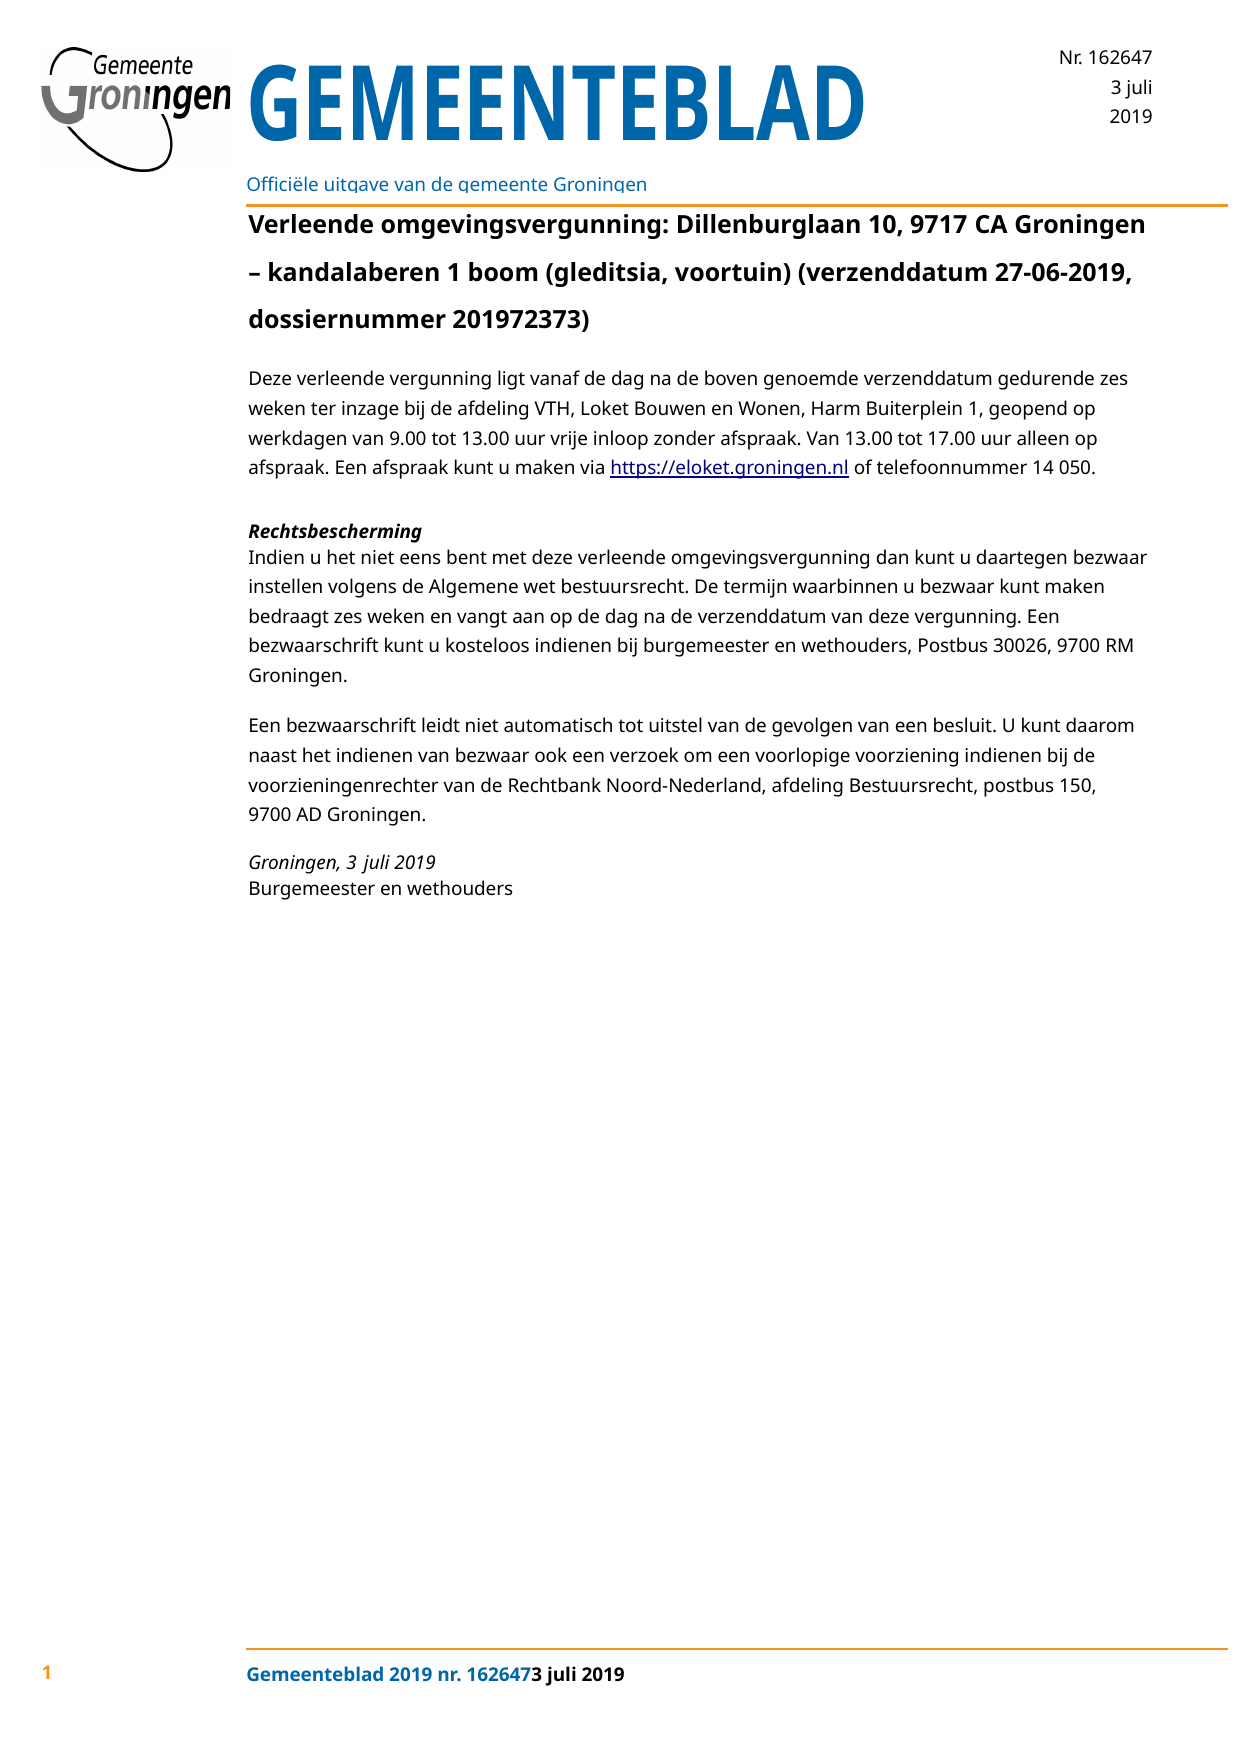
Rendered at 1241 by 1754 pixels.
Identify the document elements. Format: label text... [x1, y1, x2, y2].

picture [41, 47, 231, 172]
text Groningen, 3 juli 2019 [248, 849, 1152, 875]
text Burgemeester en wethouders [248, 875, 1152, 901]
text Een bezwaarschrift leidt niet automatisch tot uitstel van de gevolgen van een besluit. U kunt daarom naast het indienen van bezwaar ook een verzoek om een voorlopige voorziening indienen bij de voorzieningenrechter van de Rechtbank Noord-Nederland, afdeling Bestuursrecht, postbus 150, 9700 AD Groningen. [248, 713, 1152, 827]
text Rechtsbescherming [248, 518, 1152, 544]
text Deze verleende vergunning ligt vanaf de dag na de boven genoemde verzenddatum gedurende zes weken ter inzage bij de afdeling VTH, Loket Bouwen en Wonen, Harm Buiterplein 1, geopend op werkdagen van 9.00 tot 13.00 uur vrije inloop zonder afspraak. Van 13.00 tot 17.00 uur alleen op afspraak. Een afspraak kunt u maken via https://eloket.groningen.nl of telefoonnummer 14 050. [248, 366, 1152, 480]
text Indien u het niet eens bent met deze verleende omgevingsvergunning dan kunt u daartegen bezwaar instellen volgens de Algemene wet bestuursrecht. De termijn waarbinnen u bezwaar kunt maken bedraagt zes weken en vangt aan op de dag na de verzenddatum van deze vergunning. Een bezwaarschrift kunt u kosteloos indienen bij burgemeester en wethouders, Postbus 30026, 9700 RM Groningen. [248, 544, 1152, 688]
text Verleende omgevingsvergunning: Dillenburglaan 10, 9717 CA Groningen – kandalaberen 1 boom (gleditsia, voortuin) (verzenddatum 27-06-2019, dossiernummer 201972373) [248, 207, 1152, 336]
